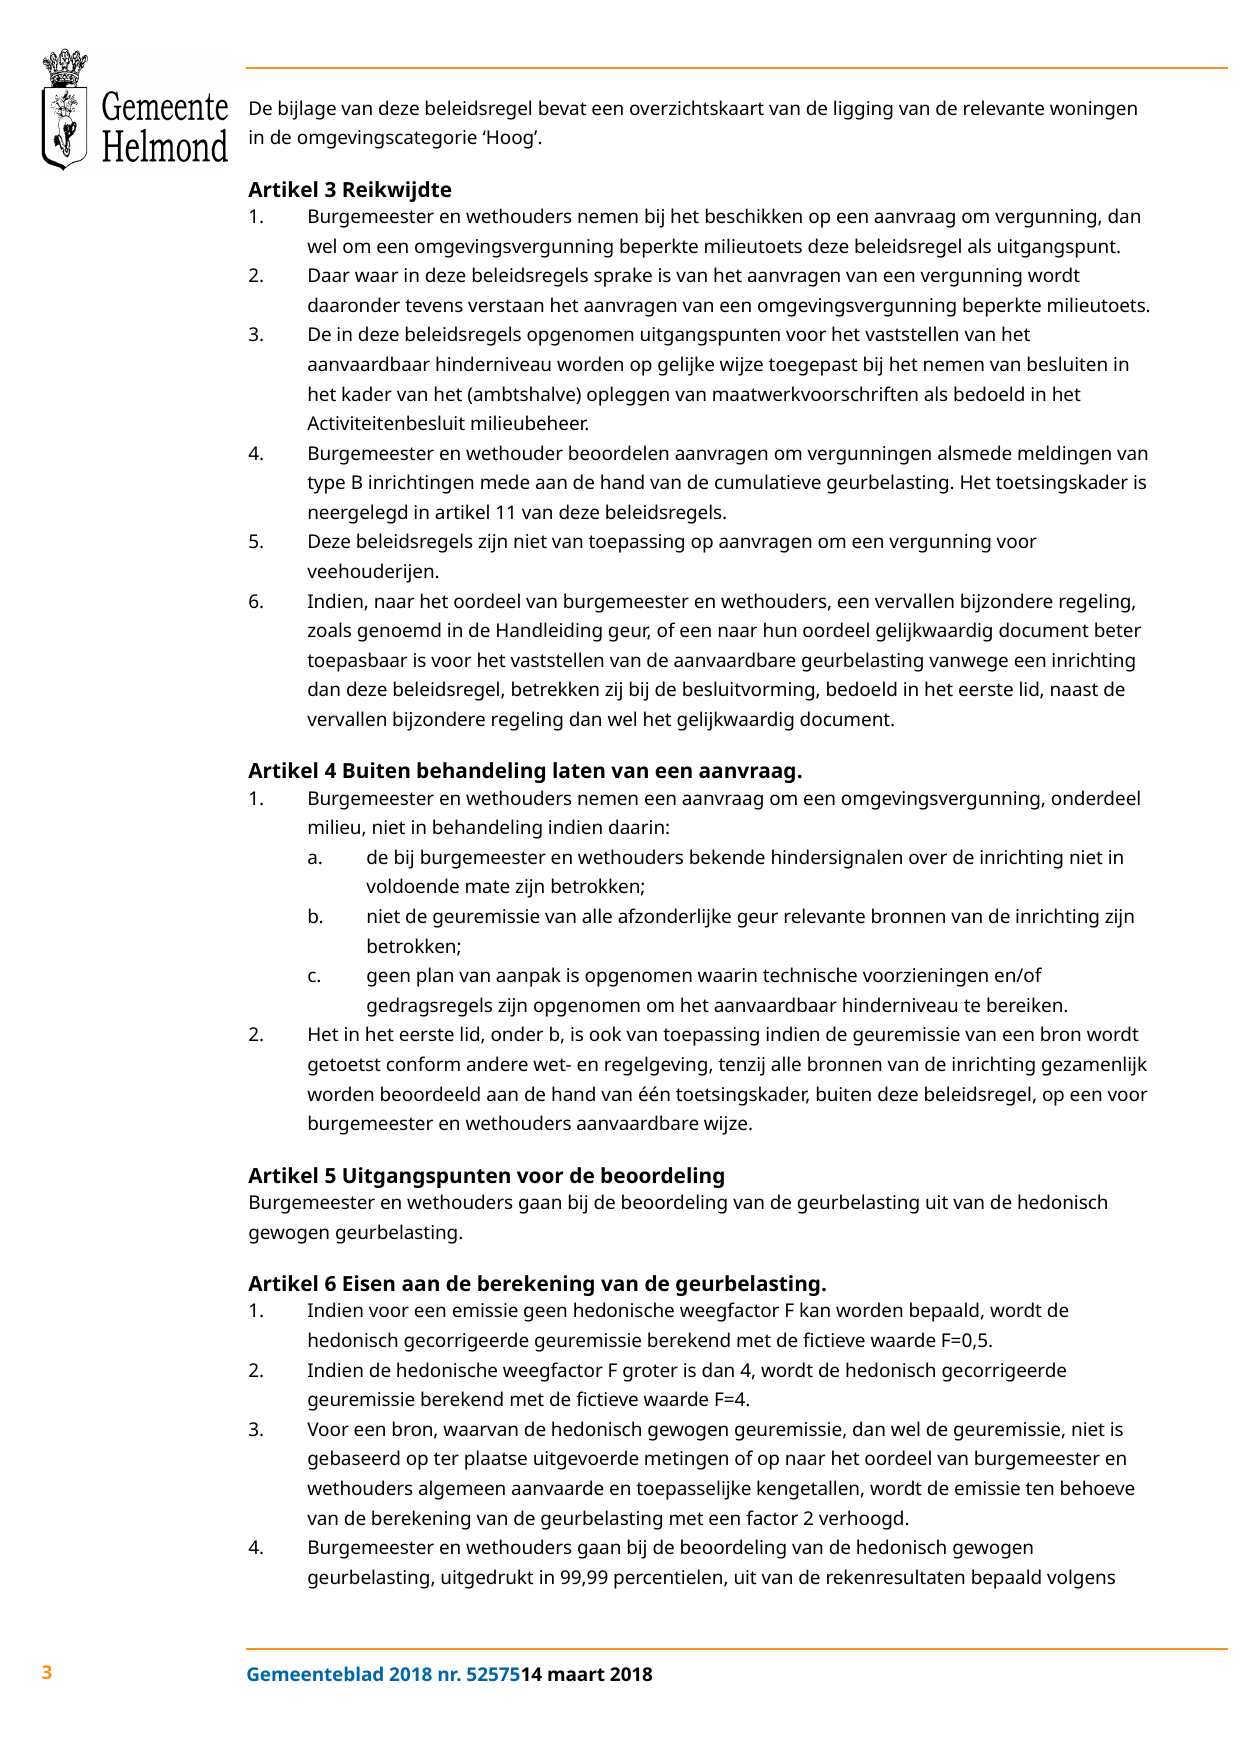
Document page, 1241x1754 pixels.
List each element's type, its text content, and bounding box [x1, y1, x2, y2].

list Burgemeester en wethouders nemen een aanvraag om een omgevingsvergunning, onderdeel milieu, niet in behandeling indien daarin: [248, 785, 1152, 840]
list Deze beleidsregels zijn niet van toepassing op aanvragen om een vergunning voor veehouderijen. [248, 529, 1152, 584]
list niet de geuremissie van alle afzonderlijke geur relevante bronnen van de inrichting zijn betrokken; [307, 903, 1152, 959]
text Artikel 5 Uitgangspunten voor de beoordeling [248, 1161, 1152, 1189]
text Artikel 6 Eisen aan de berekening van de geurbelasting. [248, 1269, 1152, 1298]
list Daar waar in deze beleidsregels sprake is van het aanvragen van een vergunning wordt daaronder tevens verstaan het aanvragen van een omgevingsvergunning beperkte milieutoets. [248, 262, 1152, 318]
list de bij burgemeester en wethouders bekende hindersignalen over de inrichting niet in voldoende mate zijn betrokken; [307, 844, 1152, 899]
list Burgemeester en wethouders gaan bij de beoordeling van de hedonisch gewogen geurbelasting, uitgedrukt in 99,99 percentielen, uit van de rekenresultaten bepaald volgens [248, 1534, 1152, 1590]
picture [41, 47, 231, 172]
list Indien de hedonische weegfactor F groter is dan 4, wordt de hedonisch gecorrigeerde geuremissie berekend met de fictieve waarde F=4. [248, 1357, 1152, 1412]
list Indien, naar het oordeel van burgemeester en wethouders, een vervallen bijzondere regeling, zoals genoemd in de Handleiding geur, of een naar hun oordeel gelijkwaardig document beter toepasbaar is voor het vaststellen van de aanvaardbare geurbelasting vanwege een inrichting dan deze beleidsregel, betrekken zij bij de besluitvorming, bedoeld in het eerste lid, naast de vervallen bijzondere regeling dan wel het gelijkwaardig document. [248, 588, 1152, 732]
list Burgemeester en wethouders nemen bij het beschikken op een aanvraag om vergunning, dan wel om een omgevingsvergunning beperkte milieutoets deze beleidsregel als uitgangspunt. [248, 203, 1152, 258]
text Artikel 4 Buiten behandeling laten van een aanvraag. [248, 757, 1152, 785]
text De bijlage van deze beleidsregel bevat een overzichtskaart van de ligging van de relevante woningen in de omgevingscategorie ‘Hoog’. [248, 95, 1152, 150]
text Artikel 3 Reikwijdte [248, 175, 1152, 203]
list Indien voor een emissie geen hedonische weegfactor F kan worden bepaald, wordt de hedonisch gecorrigeerde geuremissie berekend met de fictieve waarde F=0,5. [248, 1298, 1152, 1353]
list Burgemeester en wethouder beoordelen aanvragen om vergunningen alsmede meldingen van type B inrichtingen mede aan de hand van de cumulatieve geurbelasting. Het toetsingskader is neergelegd in artikel 11 van deze beleidsregels. [248, 440, 1152, 525]
text Burgemeester en wethouders gaan bij de beoordeling van de geurbelasting uit van de hedonisch gewogen geurbelasting. [248, 1189, 1152, 1244]
list De in deze beleidsregels opgenomen uitgangspunten voor het vaststellen van het aanvaardbaar hinderniveau worden op gelijke wijze toegepast bij het nemen van besluiten in het kader van het (ambtshalve) opleggen van maatwerkvoorschriften als bedoeld in het Activiteitenbesluit milieubeheer. [248, 322, 1152, 436]
list geen plan van aanpak is opgenomen waarin technische voorzieningen en/of gedragsregels zijn opgenomen om het aanvaardbaar hinderniveau te bereiken. [307, 962, 1152, 1018]
list Voor een bron, waarvan de hedonisch gewogen geuremissie, dan wel de geuremissie, niet is gebaseerd op ter plaatse uitgevoerde metingen of op naar het oordeel van burgemeester en wethouders algemeen aanvaarde en toepasselijke kengetallen, wordt de emissie ten behoeve van de berekening van de geurbelasting met een factor 2 verhoogd. [248, 1416, 1152, 1531]
list Het in het eerste lid, onder b, is ook van toepassing indien de geuremissie van een bron wordt getoetst conform andere wet- en regelgeving, tenzij alle bronnen van de inrichting gezamenlijk worden beoordeeld aan de hand van één toetsingskader, buiten deze beleidsregel, op een voor burgemeester en wethouders aanvaardbare wijze. [248, 1022, 1152, 1136]
